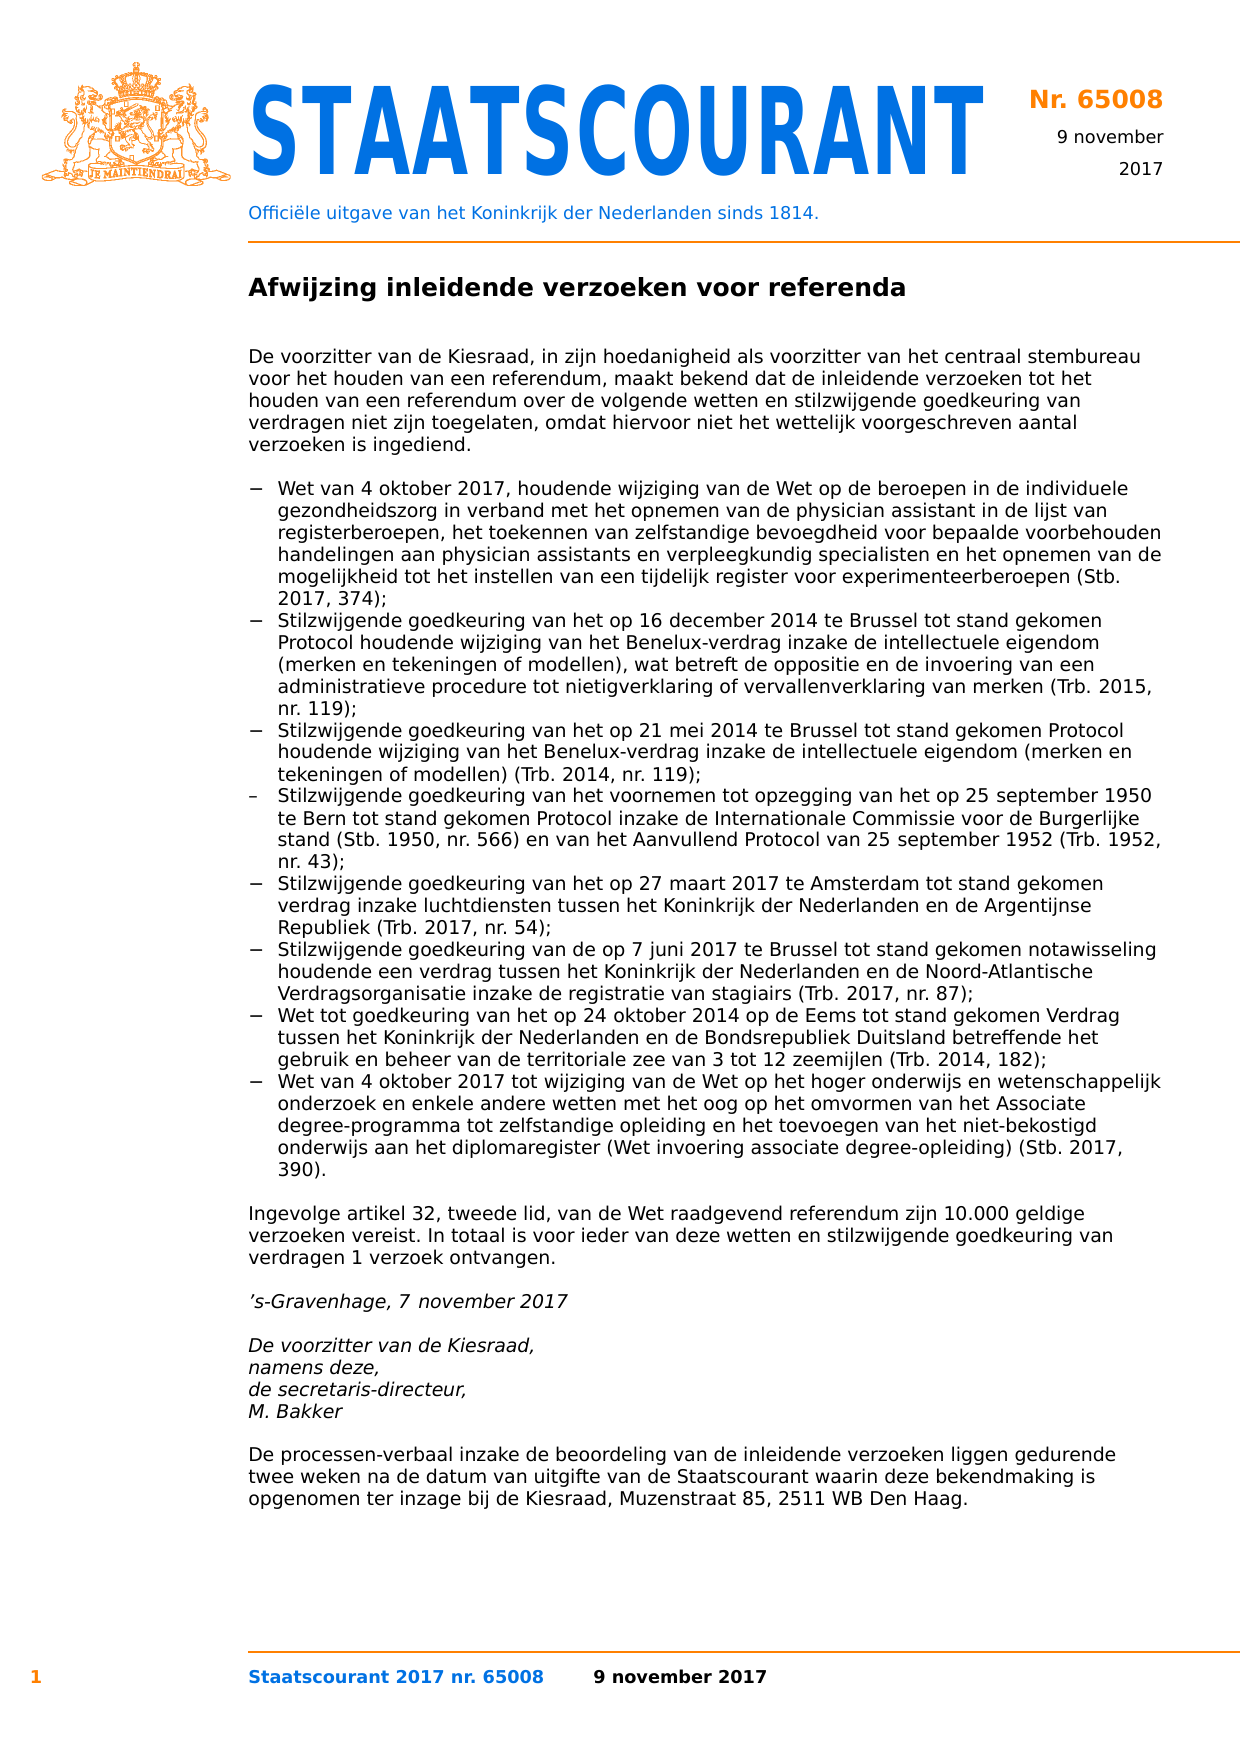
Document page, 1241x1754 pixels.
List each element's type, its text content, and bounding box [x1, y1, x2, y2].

text ’s-Gravenhage, 7 november 2017 [248, 1291, 1163, 1313]
table_header Nr. 65008 [998, 62, 1240, 121]
text Ingevolge artikel 32, tweede lid, van de Wet raadgevend referendum zijn 10.000 geldige verzoeken vereist. In totaal is voor ieder van deze wetten en stilzwijgende goedkeuring van verdragen 1 verzoek ontvangen. [248, 1203, 1163, 1269]
table_cell Officiële uitgave van het Koninkrijk der Nederlanden sinds 1814. [248, 203, 1240, 241]
table_header STAATSCOURANT [248, 62, 998, 203]
picture [41, 62, 231, 186]
text − Stilzwijgende goedkeuring van het op 27 maart 2017 te Amsterdam tot stand gekomen verdrag inzake luchtdiensten tussen het Koninkrijk der Nederlanden en de Argentijnse Republiek (Trb. 2017, nr. 54); [248, 873, 1163, 939]
text De voorzitter van de Kiesraad, in zijn hoedanigheid als voorzitter van het centraal stembureau voor het houden van een referendum, maakt bekend dat de inleidende verzoeken tot het houden van een referendum over de volgende wetten en stilzwijgende goedkeuring van verdragen niet zijn toegelaten, omdat hiervoor niet het wettelijk voorgeschreven aantal verzoeken is ingediend. [248, 346, 1163, 456]
text De voorzitter van de Kiesraad, namens deze, de secretaris-directeur, M. Bakker [248, 1334, 1163, 1422]
text − Wet van 4 oktober 2017 tot wijziging van de Wet op het hoger onderwijs en wetenschappelijk onderzoek en enkele andere wetten met het oog op het omvormen van het Associate degree-programma tot zelfstandige opleiding en het toevoegen van het niet-bekostigd onderwijs aan het diplomaregister (Wet invoering associate degree-opleiding) (Stb. 2017, 390). [248, 1071, 1163, 1181]
text − Wet tot goedkeuring van het op 24 oktober 2014 op de Eems tot stand gekomen Verdrag tussen het Koninkrijk der Nederlanden en de Bondsrepubliek Duitsland betreffende het gebruik en beheer van de territoriale zee van 3 tot 12 zeemijlen (Trb. 2014, 182); [248, 1005, 1163, 1071]
text − Stilzwijgende goedkeuring van het op 16 december 2014 te Brussel tot stand gekomen Protocol houdende wijziging van het Benelux-verdrag inzake de intellectuele eigendom (merken en tekeningen of modellen), wat betreft de oppositie en de invoering van een administratieve procedure tot nietigverklaring of vervallenverklaring van merken (Trb. 2015, nr. 119); [248, 609, 1163, 719]
table_cell 9 november [998, 121, 1240, 153]
text – Stilzwijgende goedkeuring van het voornemen tot opzegging van het op 25 september 1950 te Bern tot stand gekomen Protocol inzake de Internationale Commissie voor de Burgerlijke stand (Stb. 1950, nr. 566) en van het Aanvullend Protocol van 25 september 1952 (Trb. 1952, nr. 43); [248, 785, 1163, 873]
text − Stilzwijgende goedkeuring van de op 7 juni 2017 te Brussel tot stand gekomen notawisseling houdende een verdrag tussen het Koninkrijk der Nederlanden en de Noord-Atlantische Verdragsorganisatie inzake de registratie van stagiairs (Trb. 2017, nr. 87); [248, 939, 1163, 1005]
text − Wet van 4 oktober 2017, houdende wijziging van de Wet op de beroepen in de individuele gezondheidszorg in verband met het opnemen van de physician assistant in de lijst van registerberoepen, het toekennen van zelfstandige bevoegdheid voor bepaalde voorbehouden handelingen aan physician assistants en verpleegkundig specialisten en het opnemen van de mogelijkheid tot het instellen van een tijdelijk register voor experimenteerberoepen (Stb. 2017, 374); [248, 478, 1163, 609]
table_cell 2017 [998, 153, 1240, 203]
text De processen-verbaal inzake de beoordeling van de inleidende verzoeken liggen gedurende twee weken na de datum van uitgifte van de Staatscourant waarin deze bekendmaking is opgenomen ter inzage bij de Kiesraad, Muzenstraat 85, 2511 WB Den Haag. [248, 1444, 1163, 1510]
table_header [25, 62, 248, 241]
subtitle Afwijzing inleidende verzoeken voor referenda [248, 273, 1163, 302]
text − Stilzwijgende goedkeuring van het op 21 mei 2014 te Brussel tot stand gekomen Protocol houdende wijziging van het Benelux-verdrag inzake de intellectuele eigendom (merken en tekeningen of modellen) (Trb. 2014, nr. 119); [248, 719, 1163, 785]
